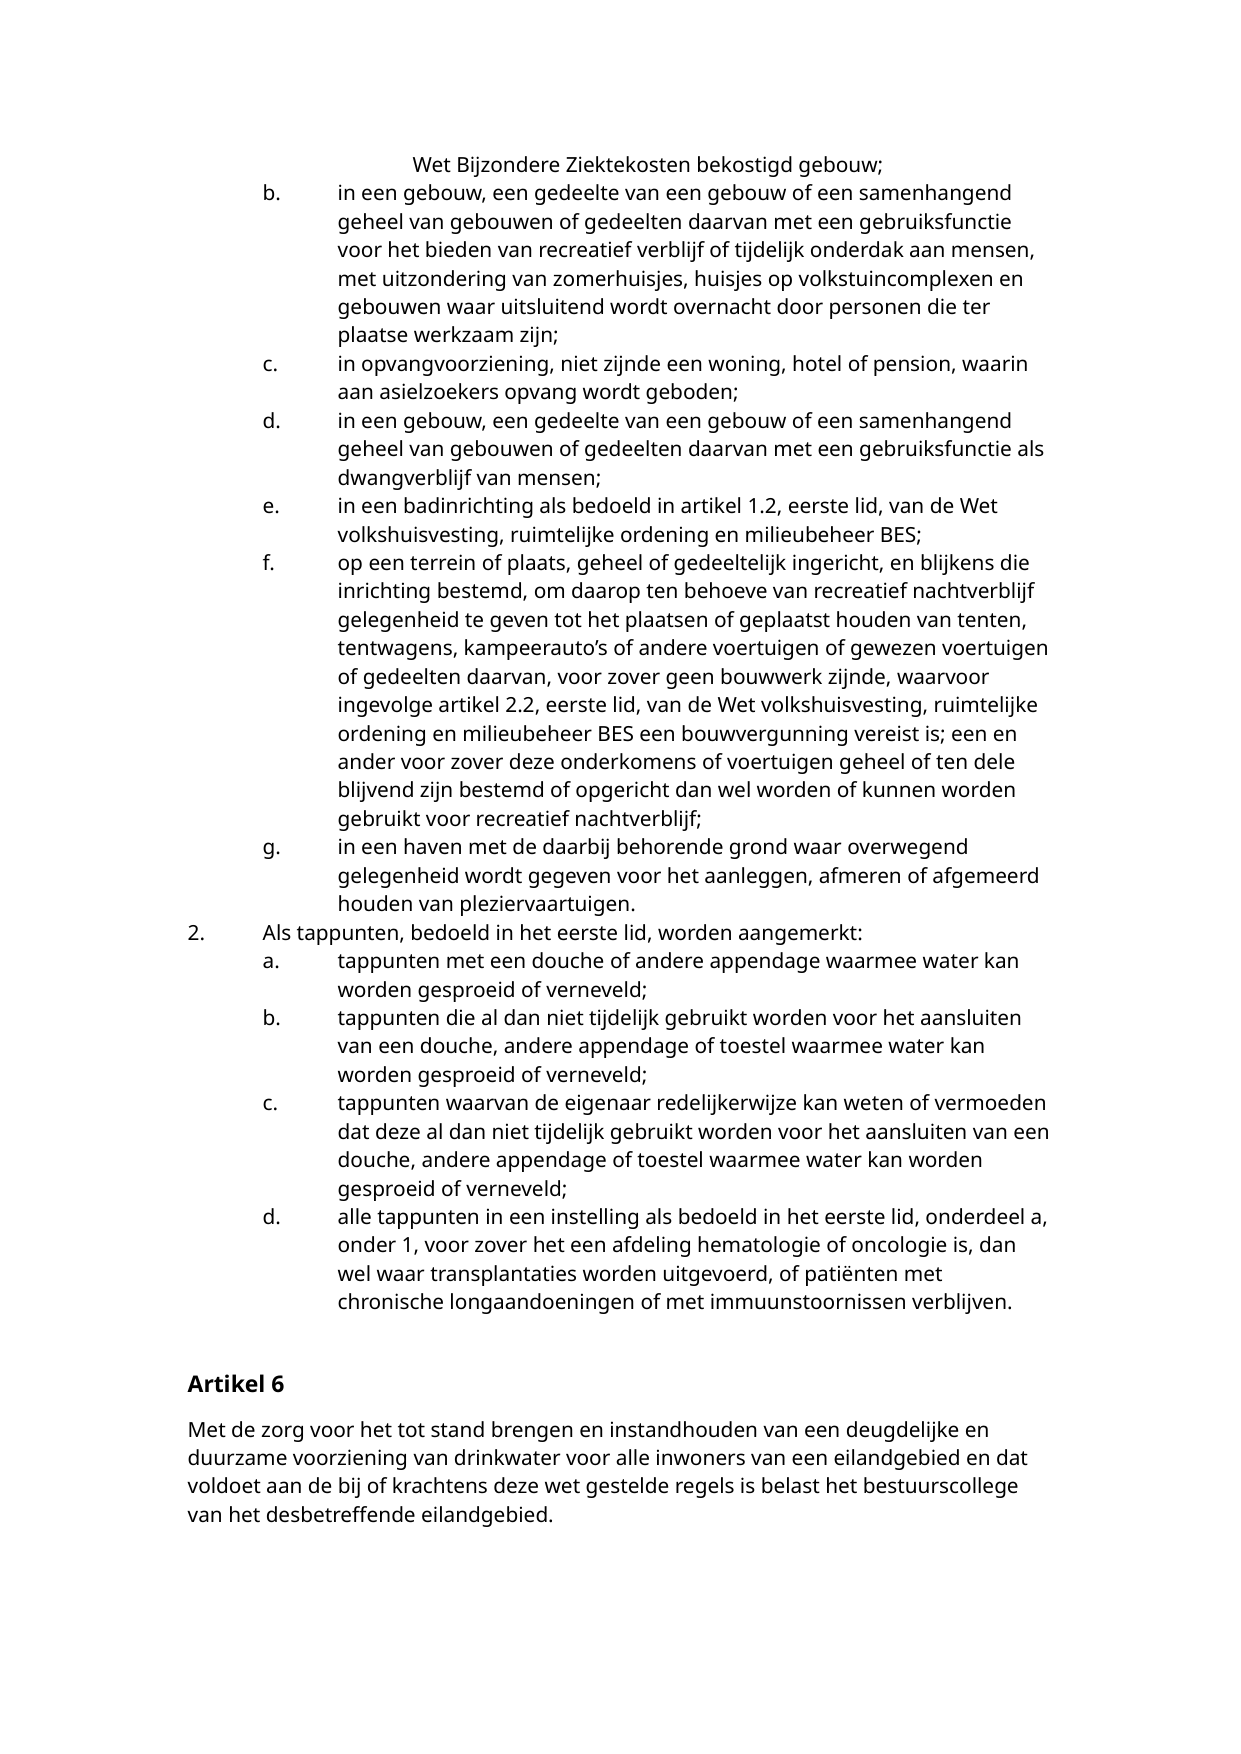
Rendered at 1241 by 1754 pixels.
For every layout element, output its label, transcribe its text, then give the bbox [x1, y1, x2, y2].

list in opvangvoorziening, niet zijnde een woning, hotel of pension, waarin aan asielzoekers opvang wordt geboden; [262, 349, 1053, 406]
list alle tappunten in een instelling als bedoeld in het eerste lid, onderdeel a, onder 1, voor zover het een afdeling hematologie of oncologie is, dan wel waar transplantaties worden uitgevoerd, of patiënten met chronische longaandoeningen of met immuunstoornissen verblijven. [262, 1202, 1053, 1316]
list in een gebouw, een gedeelte van een gebouw of een samenhangend geheel van gebouwen of gedeelten daarvan met een gebruiksfunctie als dwangverblijf van mensen; [262, 406, 1053, 491]
list in een gebouw, een gedeelte van een gebouw of een samenhangend geheel van gebouwen of gedeelten daarvan met een gebruiksfunctie voor het bieden van recreatief verblijf of tijdelijk onderdak aan mensen, met uitzondering van zomerhuisjes, huisjes op volkstuincomplexen en gebouwen waar uitsluitend wordt overnacht door personen die ter plaatse werkzaam zijn; [262, 178, 1053, 349]
list Wet Bijzondere Ziektekosten bekostigd gebouw; [337, 150, 1053, 178]
list op een terrein of plaats, geheel of gedeeltelijk ingericht, en blijkens die inrichting bestemd, om daarop ten behoeve van recreatief nachtverblijf gelegenheid te geven tot het plaatsen of geplaatst houden van tenten, tentwagens, kampeerauto’s of andere voertuigen of gewezen voertuigen of gedeelten daarvan, voor zover geen bouwwerk zijnde, waarvoor ingevolge artikel 2.2, eerste lid, van de Wet volkshuisvesting, ruimtelijke ordening en milieubeheer BES een bouwvergunning vereist is; een en ander voor zover deze onderkomens of voertuigen geheel of ten dele blijvend zijn bestemd of opgericht dan wel worden of kunnen worden gebruikt voor recreatief nachtverblijf; [262, 548, 1053, 832]
list Als tappunten, bedoeld in het eerste lid, worden aangemerkt: [187, 918, 1053, 946]
list in een haven met de daarbij behorende grond waar overwegend gelegenheid wordt gegeven voor het aanleggen, afmeren of afgemeerd houden van pleziervaartuigen. [262, 832, 1053, 918]
list tappunten met een douche of andere appendage waarmee water kan worden gesproeid of verneveld; [262, 946, 1053, 1003]
list tappunten waarvan de eigenaar redelijkerwijze kan weten of vermoeden dat deze al dan niet tijdelijk gebruikt worden voor het aansluiten van een douche, andere appendage of toestel waarmee water kan worden gesproeid of verneveld; [262, 1088, 1053, 1202]
list tappunten die al dan niet tijdelijk gebruikt worden voor het aansluiten van een douche, andere appendage of toestel waarmee water kan worden gesproeid of verneveld; [262, 1003, 1053, 1088]
subtitle Artikel 6 [187, 1368, 1053, 1400]
list in een badinrichting als bedoeld in artikel 1.2, eerste lid, van de Wet volkshuisvesting, ruimtelijke ordening en milieubeheer BES; [262, 491, 1053, 548]
text Met de zorg voor het tot stand brengen en instandhouden van een deugdelijke en duurzame voorziening van drinkwater voor alle inwoners van een eilandgebied en dat voldoet aan de bij of krachtens deze wet gestelde regels is belast het bestuurscollege van het desbetreffende eilandgebied. [187, 1415, 1053, 1528]
